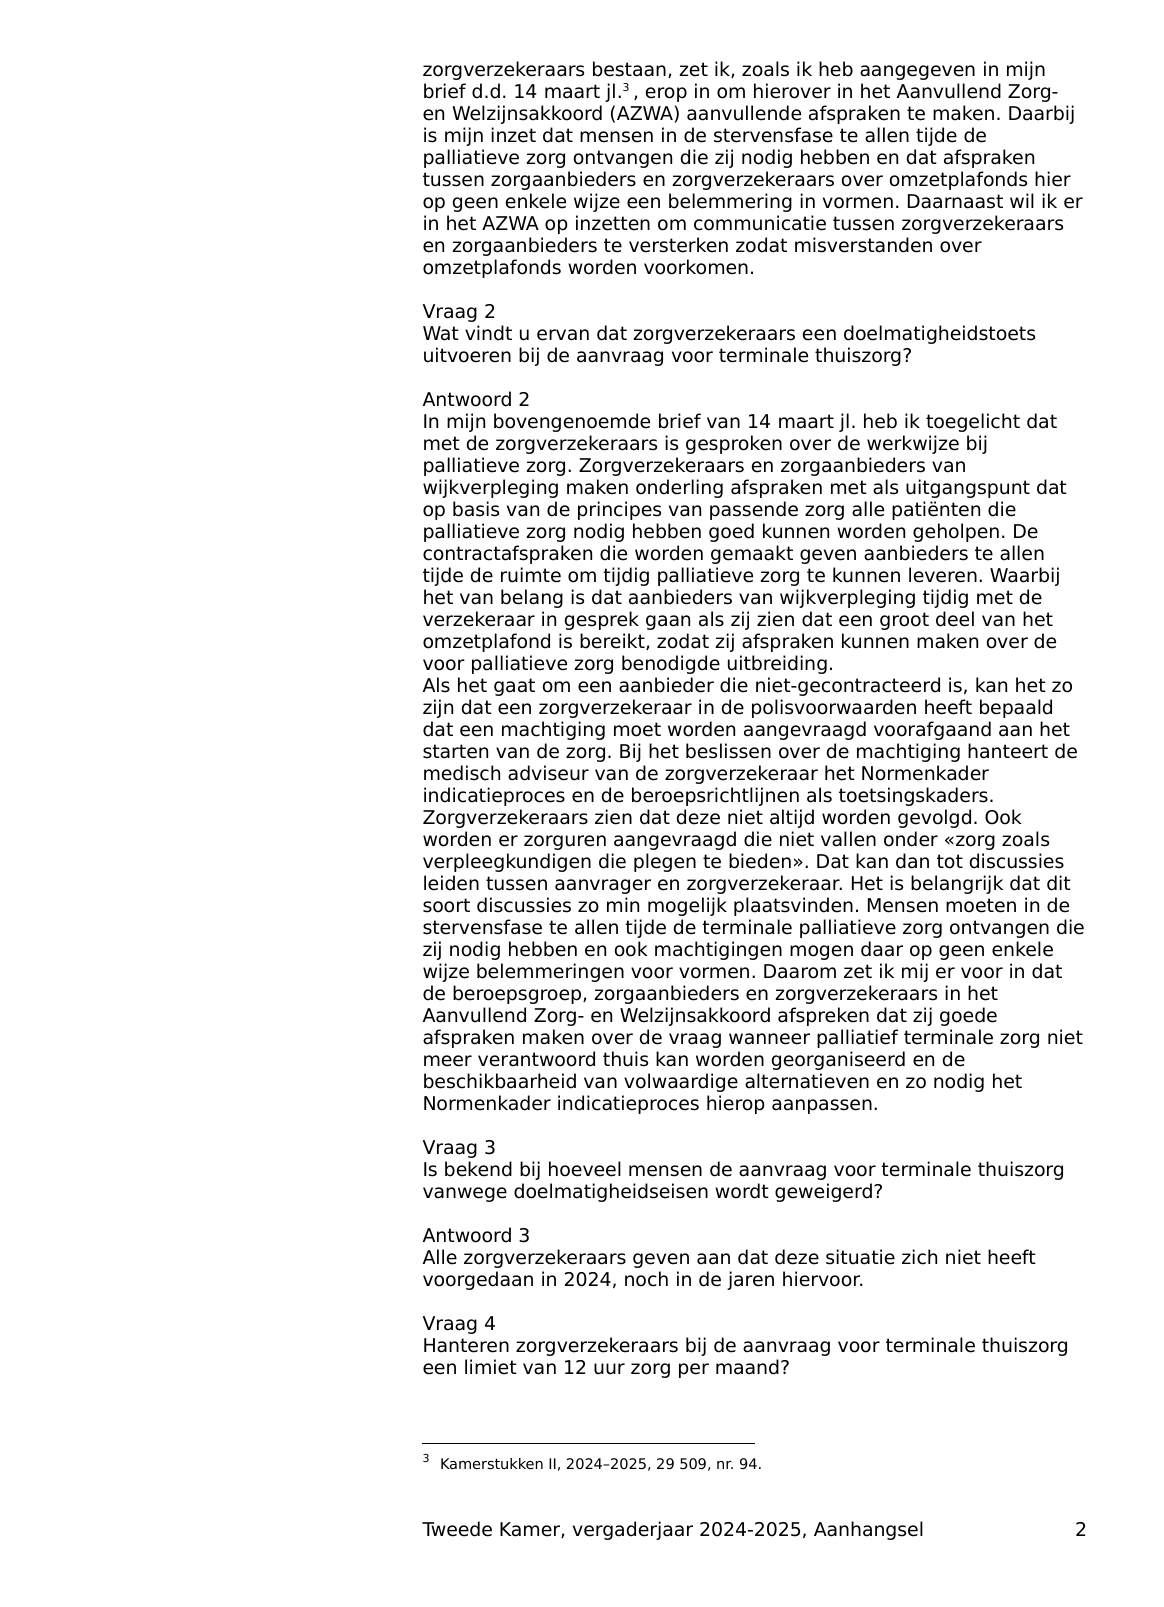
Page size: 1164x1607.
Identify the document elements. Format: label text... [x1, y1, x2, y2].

text Als het gaat om een aanbieder die niet-gecontracteerd is, kan het zo zijn dat een zorgverzekeraar in de polisvoorwaarden heeft bepaald dat een machtiging moet worden aangevraagd voorafgaand aan het starten van de zorg. Bij het beslissen over de machtiging hanteert de medisch adviseur van de zorgverzekeraar het Normenkader indicatieproces en de beroepsrichtlijnen als toetsingskaders. Zorgverzekeraars zien dat deze niet altijd worden gevolgd. Ook worden er zorguren aangevraagd die niet vallen onder «zorg zoals verpleegkundigen die plegen te bieden». Dat kan dan tot discussies leiden tussen aanvrager en zorgverzekeraar. Het is belangrijk dat dit soort discussies zo min mogelijk plaatsvinden. Mensen moeten in de stervensfase te allen tijde de terminale palliatieve zorg ontvangen die zij nodig hebben en ook machtigingen mogen daar op geen enkele wijze belemmeringen voor vormen. Daarom zet ik mij er voor in dat de beroepsgroep, zorgaanbieders en zorgverzekeraars in het Aanvullend Zorg- en Welzijnsakkoord afspreken dat zij goede afspraken maken over de vraag wanneer palliatief terminale zorg niet meer verantwoord thuis kan worden georganiseerd en de beschikbaarheid van volwaardige alternatieven en zo nodig het Normenkader indicatieproces hierop aanpassen. [422, 675, 1087, 1114]
text Antwoord 3 [422, 1225, 1087, 1247]
text Wat vindt u ervan dat zorgverzekeraars een doelmatigheidstoets uitvoeren bij de aanvraag voor terminale thuiszorg? [422, 323, 1087, 367]
text Antwoord 2 [422, 389, 1087, 411]
text Vraag 3 [422, 1137, 1087, 1159]
text Alle zorgverzekeraars geven aan dat deze situatie zich niet heeft voorgedaan in 2024, noch in de jaren hiervoor. [422, 1247, 1087, 1291]
text In mijn bovengenoemde brief van 14 maart jl. heb ik toegelicht dat met de zorgverzekeraars is gesproken over de werkwijze bij palliatieve zorg. Zorgverzekeraars en zorgaanbieders van wijkverpleging maken onderling afspraken met als uitgangspunt dat op basis van de principes van passende zorg alle patiënten die palliatieve zorg nodig hebben goed kunnen worden geholpen. De contractafspraken die worden gemaakt geven aanbieders te allen tijde de ruimte om tijdig palliatieve zorg te kunnen leveren. Waarbij het van belang is dat aanbieders van wijkverpleging tijdig met de verzekeraar in gesprek gaan als zij zien dat een groot deel van het omzetplafond is bereikt, zodat zij afspraken kunnen maken over de voor palliatieve zorg benodigde uitbreiding. [422, 411, 1087, 675]
text Hanteren zorgverzekeraars bij de aanvraag voor terminale thuiszorg een limiet van 12 uur zorg per maand? [422, 1335, 1087, 1379]
text Vraag 2 [422, 301, 1087, 323]
text Vraag 4 [422, 1313, 1087, 1335]
text Kamerstukken II, 2024–2025, 29 509, nr. 94. [422, 1452, 1087, 1474]
text Is bekend bij hoeveel mensen de aanvraag voor terminale thuiszorg vanwege doelmatigheidseisen wordt geweigerd? [422, 1159, 1087, 1203]
text zorgverzekeraars bestaan, zet ik, zoals ik heb aangegeven in mijn brief d.d. 14 maart jl., erop in om hierover in het Aanvullend Zorg- en Welzijnsakkoord (AZWA) aanvullende afspraken te maken. Daarbij is mijn inzet dat mensen in de stervensfase te allen tijde de palliatieve zorg ontvangen die zij nodig hebben en dat afspraken tussen zorgaanbieders en zorgverzekeraars over omzetplafonds hier op geen enkele wijze een belemmering in vormen. Daarnaast wil ik er in het AZWA op inzetten om communicatie tussen zorgverzekeraars en zorgaanbieders te versterken zodat misverstanden over omzetplafonds worden voorkomen. [422, 59, 1087, 279]
